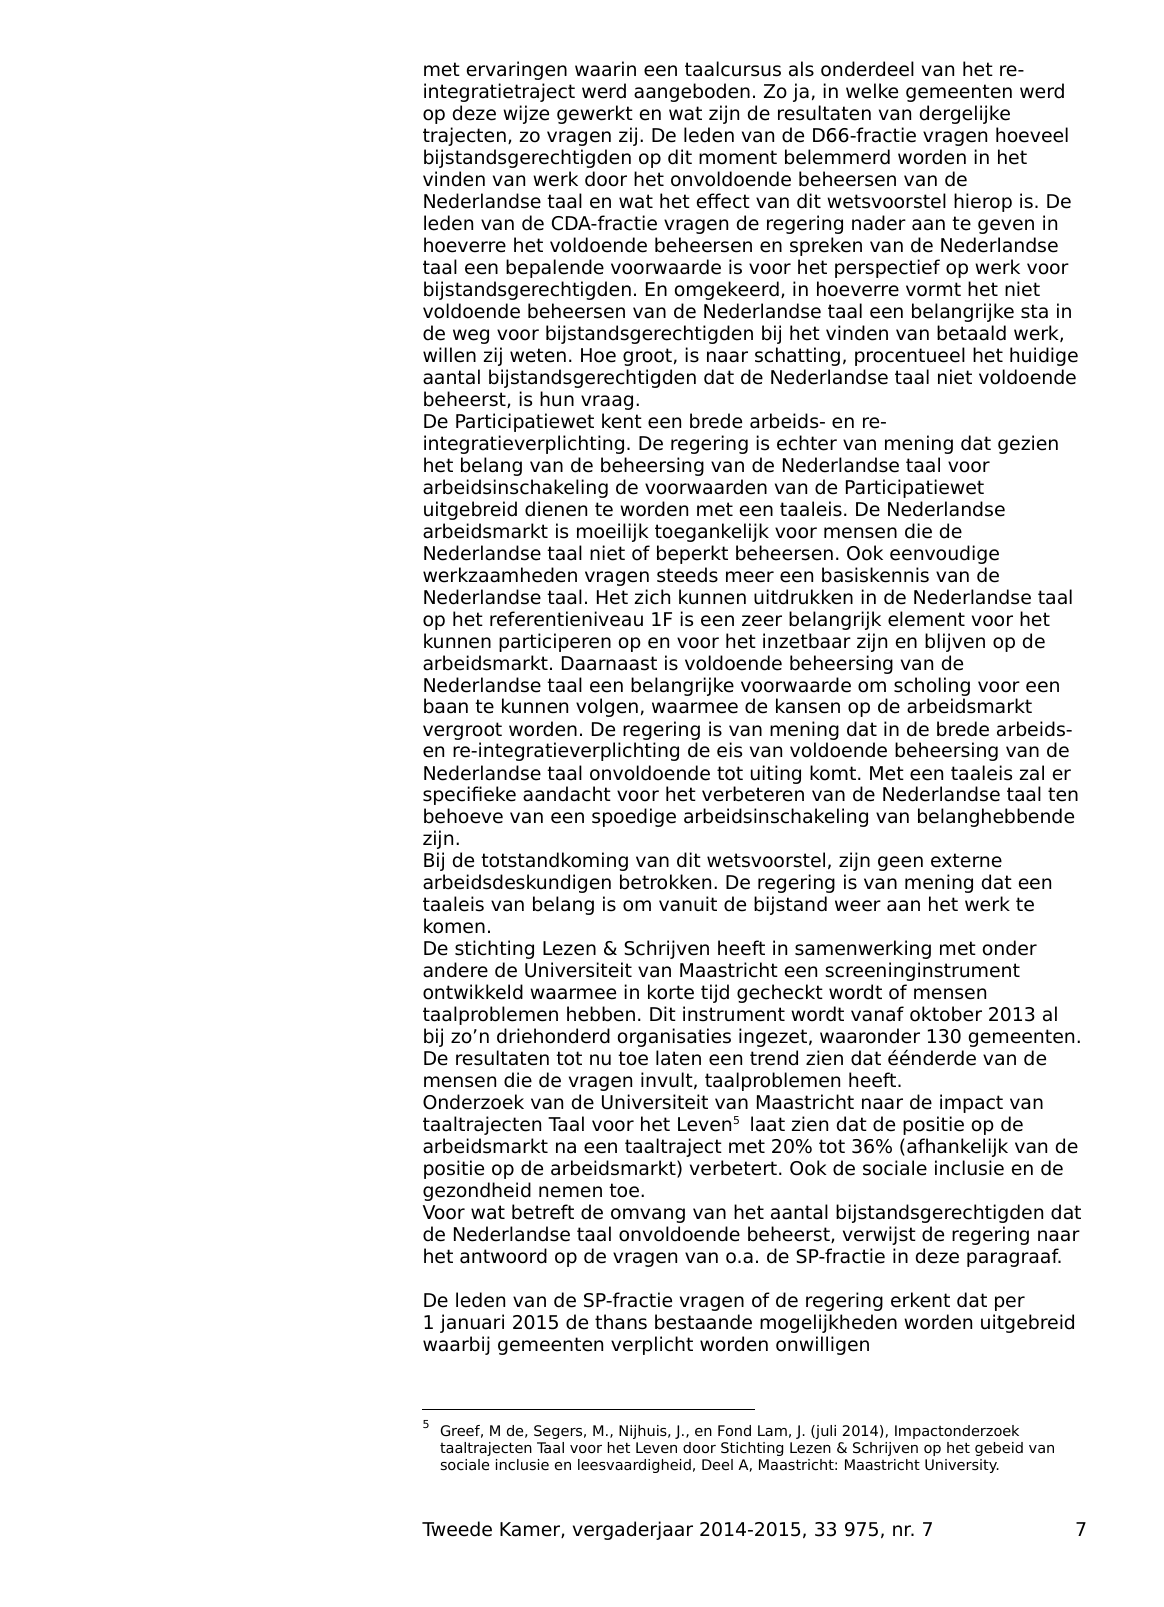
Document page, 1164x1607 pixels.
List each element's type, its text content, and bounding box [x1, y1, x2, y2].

text De Participatiewet kent een brede arbeids- en re-integratieverplichting. De regering is echter van mening dat gezien het belang van de beheersing van de Nederlandse taal voor arbeidsinschakeling de voorwaarden van de Participatiewet uitgebreid dienen te worden met een taaleis. De Nederlandse arbeidsmarkt is moeilijk toegankelijk voor mensen die de Nederlandse taal niet of beperkt beheersen. Ook eenvoudige werkzaamheden vragen steeds meer een basiskennis van de Nederlandse taal. Het zich kunnen uitdrukken in de Nederlandse taal op het referentieniveau 1F is een zeer belangrijk element voor het kunnen participeren op en voor het inzetbaar zijn en blijven op de arbeidsmarkt. Daarnaast is voldoende beheersing van de Nederlandse taal een belangrijke voorwaarde om scholing voor een baan te kunnen volgen, waarmee de kansen op de arbeidsmarkt vergroot worden. De regering is van mening dat in de brede arbeids- en re-integratieverplichting de eis van voldoende beheersing van de Nederlandse taal onvoldoende tot uiting komt. Met een taaleis zal er specifieke aandacht voor het verbeteren van de Nederlandse taal ten behoeve van een spoedige arbeidsinschakeling van belanghebbende zijn. [422, 411, 1087, 850]
text De stichting Lezen & Schrijven heeft in samenwerking met onder andere de Universiteit van Maastricht een screeninginstrument ontwikkeld waarmee in korte tijd gecheckt wordt of mensen taalproblemen hebben. Dit instrument wordt vanaf oktober 2013 al bij zo’n driehonderd organisaties ingezet, waaronder 130 gemeenten. De resultaten tot nu toe laten een trend zien dat éénderde van de mensen die de vragen invult, taalproblemen heeft. [422, 938, 1087, 1092]
text Bij de totstandkoming van dit wetsvoorstel, zijn geen externe arbeidsdeskundigen betrokken. De regering is van mening dat een taaleis van belang is om vanuit de bijstand weer aan het werk te komen. [422, 850, 1087, 938]
text De leden van de SP-fractie vragen of de regering erkent dat per 1 januari 2015 de thans bestaande mogelijkheden worden uitgebreid waarbij gemeenten verplicht worden onwilligen [422, 1290, 1087, 1356]
text met ervaringen waarin een taalcursus als onderdeel van het re-integratietraject werd aangeboden. Zo ja, in welke gemeenten werd op deze wijze gewerkt en wat zijn de resultaten van dergelijke trajecten, zo vragen zij. De leden van de D66-fractie vragen hoeveel bijstandsgerechtigden op dit moment belemmerd worden in het vinden van werk door het onvoldoende beheersen van de Nederlandse taal en wat het effect van dit wetsvoorstel hierop is. De leden van de CDA-fractie vragen de regering nader aan te geven in hoeverre het voldoende beheersen en spreken van de Nederlandse taal een bepalende voorwaarde is voor het perspectief op werk voor bijstandsgerechtigden. En omgekeerd, in hoeverre vormt het niet voldoende beheersen van de Nederlandse taal een belangrijke sta in de weg voor bijstandsgerechtigden bij het vinden van betaald werk, willen zij weten. Hoe groot, is naar schatting, procentueel het huidige aantal bijstandsgerechtigden dat de Nederlandse taal niet voldoende beheerst, is hun vraag. [422, 59, 1087, 411]
text Onderzoek van de Universiteit van Maastricht naar de impact van taaltrajecten Taal voor het Leven laat zien dat de positie op de arbeidsmarkt na een taaltraject met 20% tot 36% (afhankelijk van de positie op de arbeidsmarkt) verbetert. Ook de sociale inclusie en de gezondheid nemen toe. [422, 1092, 1087, 1202]
text Greef, M de, Segers, M., Nijhuis, J., en Fond Lam, J. (juli 2014), Impactonderzoek taaltrajecten Taal voor het Leven door Stichting Lezen & Schrijven op het gebeid van sociale inclusie en leesvaardigheid, Deel A, Maastricht: Maastricht University. [422, 1418, 1087, 1474]
text Voor wat betreft de omvang van het aantal bijstandsgerechtigden dat de Nederlandse taal onvoldoende beheerst, verwijst de regering naar het antwoord op de vragen van o.a. de SP-fractie in deze paragraaf. [422, 1202, 1087, 1268]
